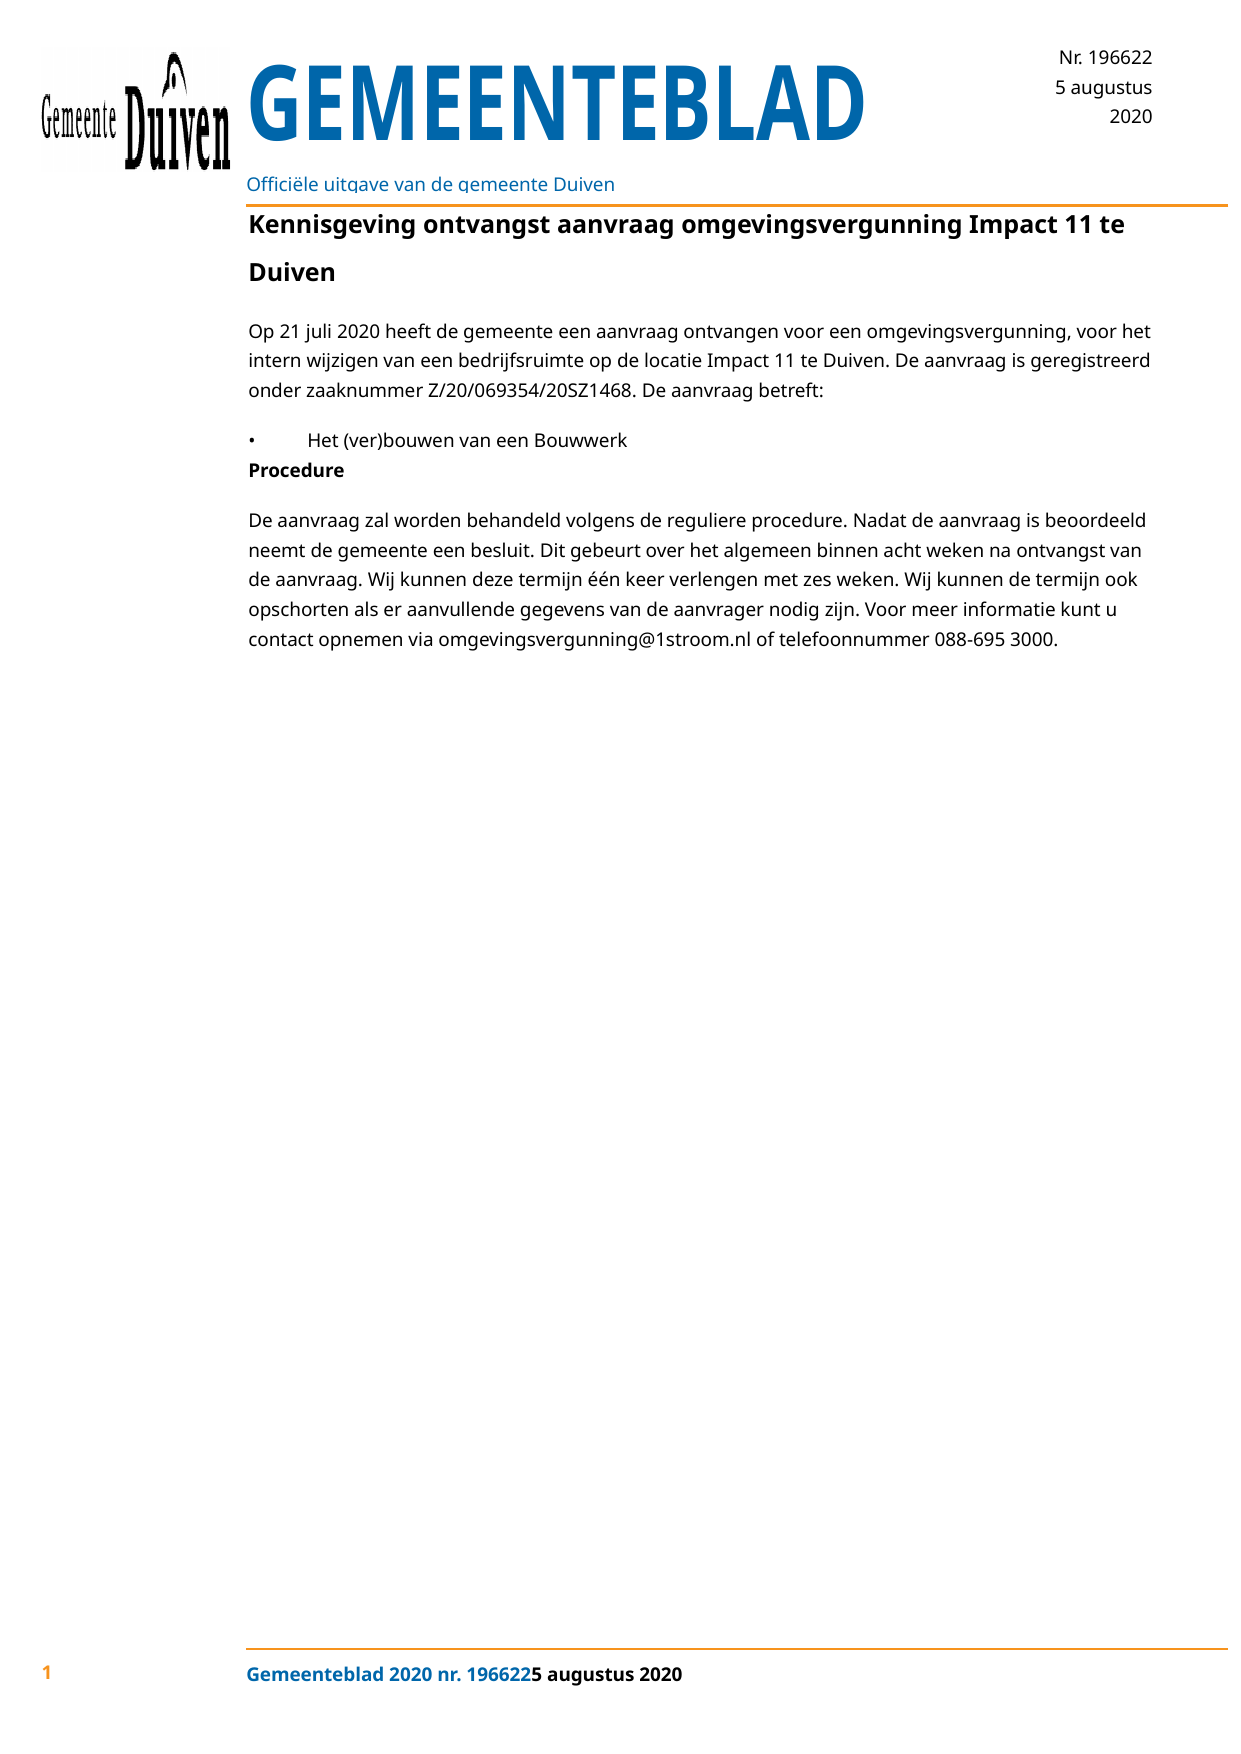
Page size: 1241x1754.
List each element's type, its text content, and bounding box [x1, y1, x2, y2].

text Procedure [248, 457, 1152, 483]
list Het (ver)bouwen van een Bouwwerk [248, 427, 1152, 453]
text Op 21 juli 2020 heeft de gemeente een aanvraag ontvangen voor een omgevingsvergunning, voor het intern wijzigen van een bedrijfsruimte op de locatie Impact 11 te Duiven. De aanvraag is geregistreerd onder zaaknummer Z/20/069354/20SZ1468. De aanvraag betreft: [248, 318, 1152, 403]
text De aanvraag zal worden behandeld volgens de reguliere procedure. Nadat de aanvraag is beoordeeld neemt de gemeente een besluit. Dit gebeurt over het algemeen binnen acht weken na ontvangst van de aanvraag. Wij kunnen deze termijn één keer verlengen met zes weken. Wij kunnen de termijn ook opschorten als er aanvullende gegevens van de aanvrager nodig zijn. Voor meer informatie kunt u contact opnemen via omgevingsvergunning@1stroom.nl of telefoonnummer 088-695 3000. [248, 507, 1152, 652]
text Kennisgeving ontvangst aanvraag omgevingsvergunning Impact 11 te Duiven [248, 207, 1152, 288]
picture [41, 47, 231, 172]
